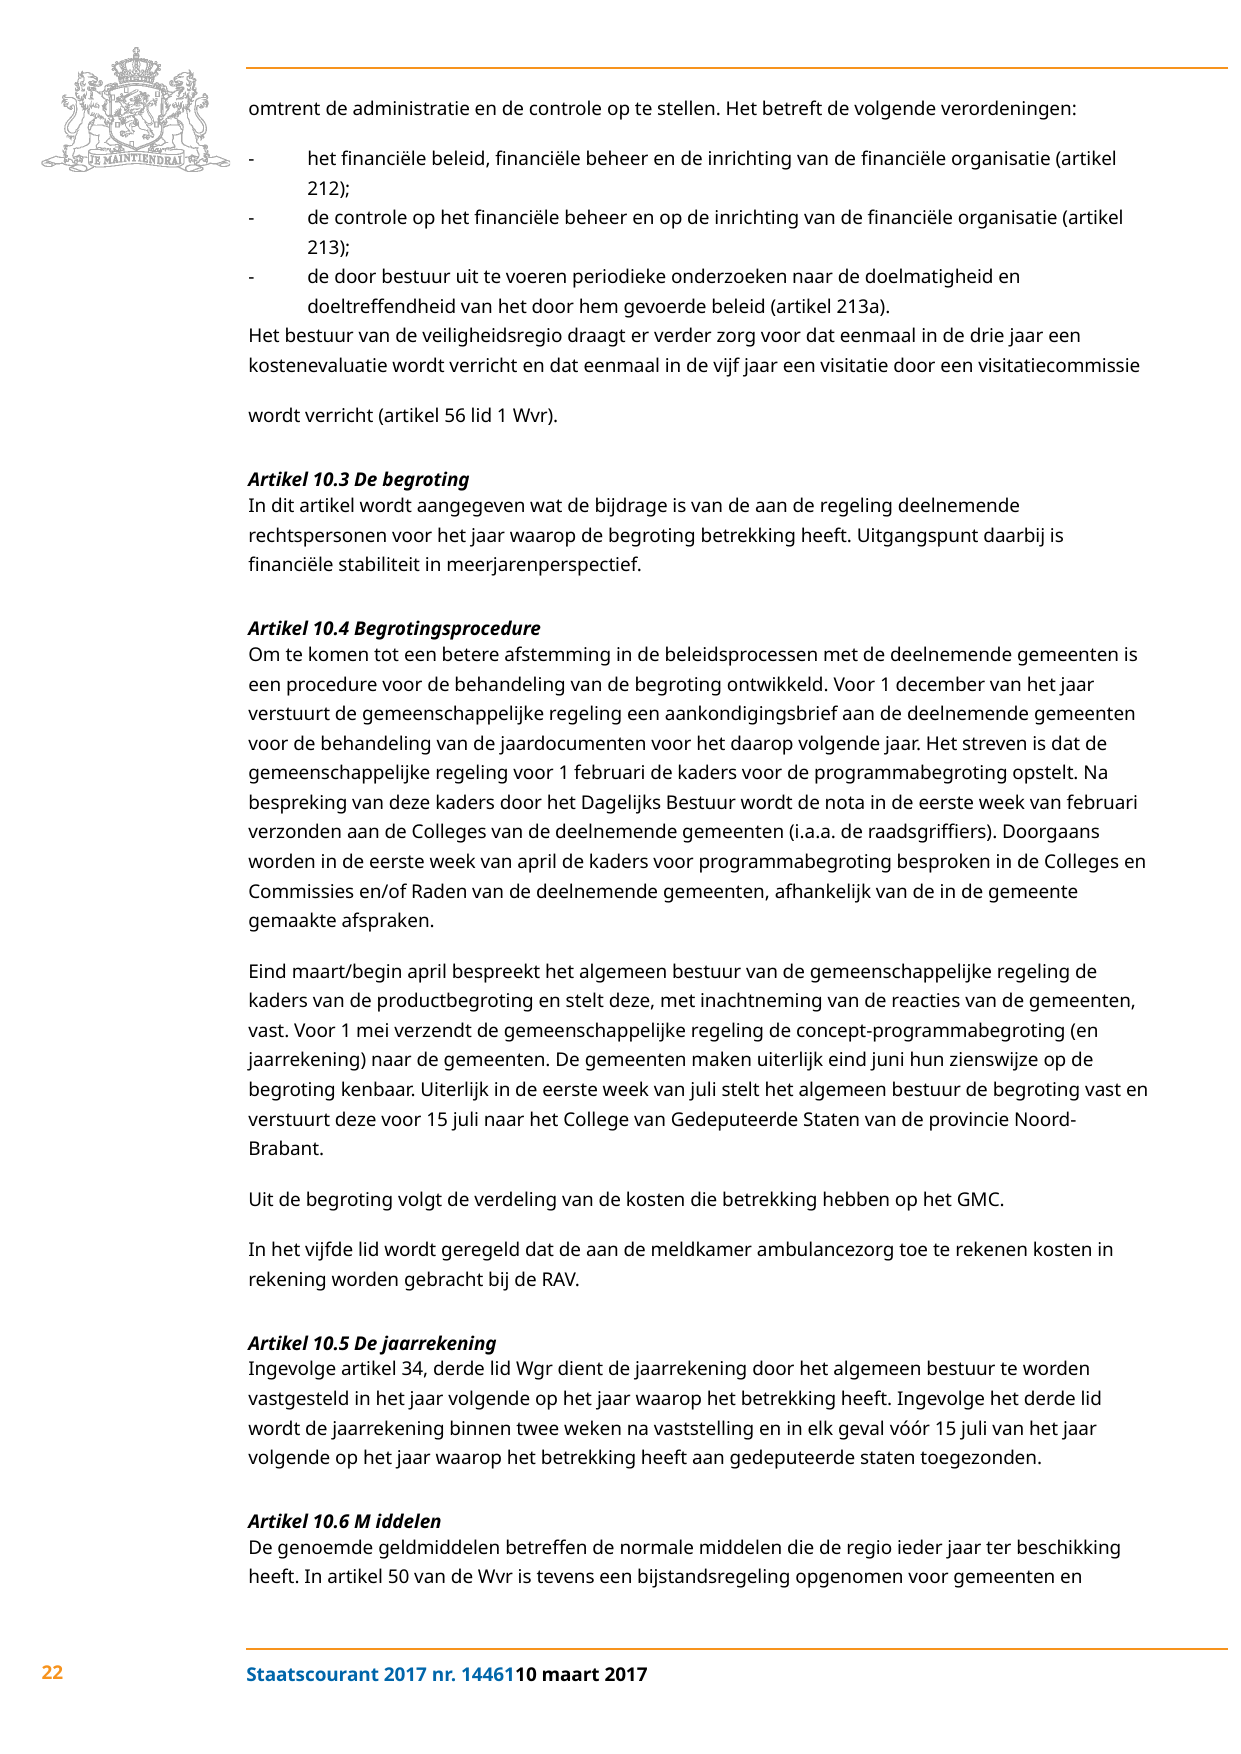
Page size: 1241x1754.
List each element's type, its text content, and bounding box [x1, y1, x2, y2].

text In het vijfde lid wordt geregeld dat de aan de meldkamer ambulancezorg toe te rekenen kosten in rekening worden gebracht bij de RAV. [248, 1236, 1152, 1292]
text Artikel 10.6 M iddelen [248, 1508, 1152, 1534]
text Het bestuur van de veiligheidsregio draagt er verder zorg voor dat eenmaal in de drie jaar een kostenevaluatie wordt verricht en dat eenmaal in de vijf jaar een visitatie door een visitatiecommissie [248, 323, 1152, 378]
text De genoemde geldmiddelen betreffen de normale middelen die de regio ieder jaar ter beschikking heeft. In artikel 50 van de Wvr is tevens een bijstandsregeling opgenomen voor gemeenten en [248, 1534, 1152, 1589]
text In dit artikel wordt aangegeven wat de bijdrage is van de aan de regeling deelnemende rechtspersonen voor het jaar waarop de begroting betrekking heeft. Uitgangspunt daarbij is financiële stabiliteit in meerjarenperspectief. [248, 492, 1152, 577]
text wordt verricht (artikel 56 lid 1 Wvr). [248, 403, 1152, 428]
list de controle op het financiële beheer en op de inrichting van de financiële organisatie (artikel 213); [248, 204, 1152, 260]
list het financiële beleid, financiële beheer en de inrichting van de financiële organisatie (artikel 212); [248, 145, 1152, 201]
picture [41, 47, 231, 172]
text Artikel 10.3 De begroting [248, 467, 1152, 492]
list de door bestuur uit te voeren periodieke onderzoeken naar de doelmatigheid en doeltreffendheid van het door hem gevoerde beleid (artikel 213a). [248, 263, 1152, 319]
text Eind maart/begin april bespreekt het algemeen bestuur van de gemeenschappelijke regeling de kaders van de productbegroting en stelt deze, met inachtneming van de reacties van de gemeenten, vast. Voor 1 mei verzendt de gemeenschappelijke regeling de concept-programmabegroting (en jaarrekening) naar de gemeenten. De gemeenten maken uiterlijk eind juni hun zienswijze op de begroting kenbaar. Uiterlijk in de eerste week van juli stelt het algemeen bestuur de begroting vast en verstuurt deze voor 15 juli naar het College van Gedeputeerde Staten van de provincie Noord-Brabant. [248, 958, 1152, 1161]
text Artikel 10.5 De jaarrekening [248, 1330, 1152, 1356]
text Om te komen tot een betere afstemming in de beleidsprocessen met de deelnemende gemeenten is een procedure voor de behandeling van de begroting ontwikkeld. Voor 1 december van het jaar verstuurt de gemeenschappelijke regeling een aankondigingsbrief aan de deelnemende gemeenten voor de behandeling van de jaardocumenten voor het daarop volgende jaar. Het streven is dat de gemeenschappelijke regeling voor 1 februari de kaders voor de programmabegroting opstelt. Na bespreking van deze kaders door het Dagelijks Bestuur wordt de nota in de eerste week van februari verzonden aan de Colleges van de deelnemende gemeenten (i.a.a. de raadsgriffiers). Doorgaans worden in de eerste week van april de kaders voor programmabegroting besproken in de Colleges en Commissies en/of Raden van de deelnemende gemeenten, afhankelijk van de in de gemeente gemaakte afspraken. [248, 641, 1152, 933]
text Uit de begroting volgt de verdeling van de kosten die betrekking hebben op het GMC. [248, 1186, 1152, 1212]
text Artikel 10.4 Begrotingsprocedure [248, 616, 1152, 641]
text Ingevolge artikel 34, derde lid Wgr dient de jaarrekening door het algemeen bestuur te worden vastgesteld in het jaar volgende op het jaar waarop het betrekking heeft. Ingevolge het derde lid wordt de jaarrekening binnen twee weken na vaststelling en in elk geval vóór 15 juli van het jaar volgende op het jaar waarop het betrekking heeft aan gedeputeerde staten toegezonden. [248, 1356, 1152, 1470]
text omtrent de administratie en de controle op te stellen. Het betreft de volgende verordeningen: [248, 95, 1152, 121]
